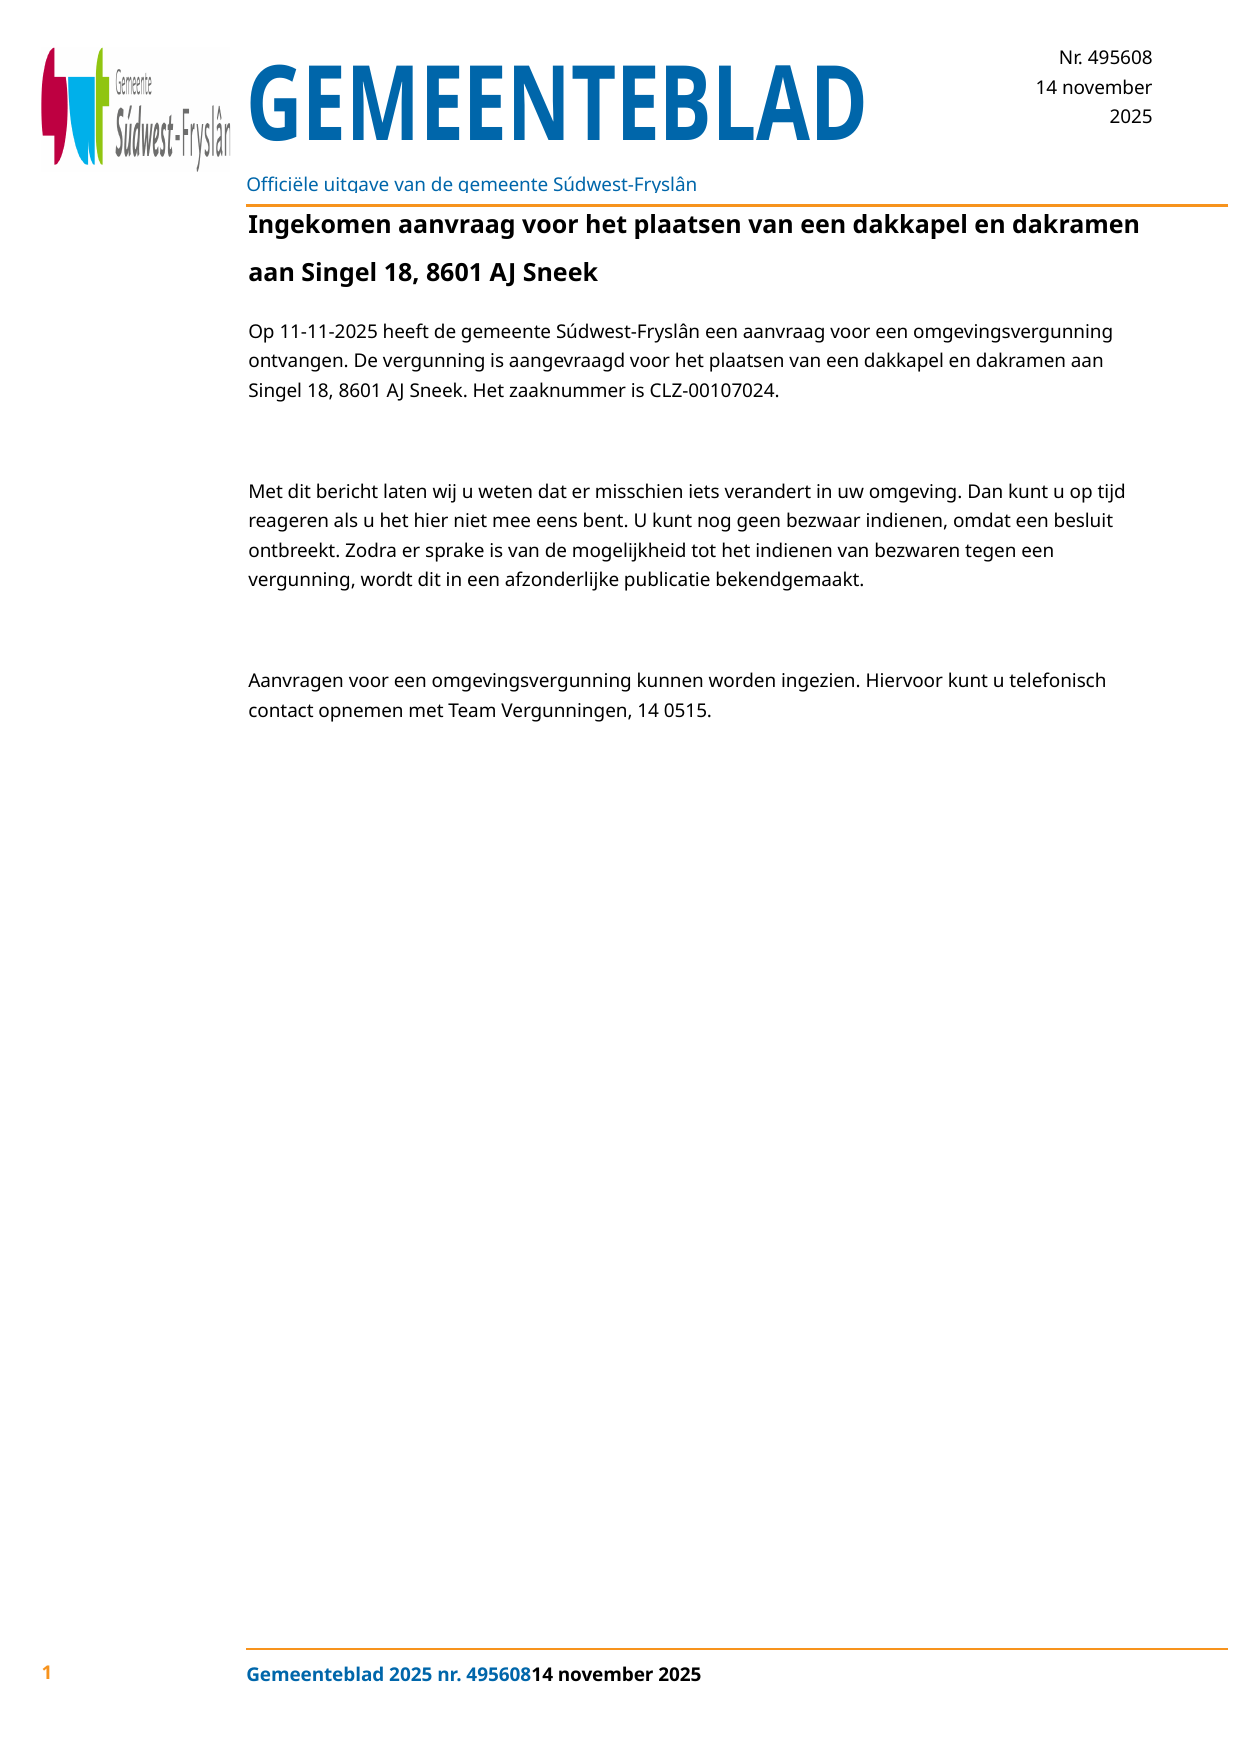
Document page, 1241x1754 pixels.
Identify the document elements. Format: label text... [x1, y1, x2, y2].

text Ingekomen aanvraag voor het plaatsen van een dakkapel en dakramen aan Singel 18, 8601 AJ Sneek [248, 207, 1152, 288]
text Met dit bericht laten wij u weten dat er misschien iets verandert in uw omgeving. Dan kunt u op tijd reageren als u het hier niet mee eens bent. U kunt nog geen bezwaar indienen, omdat een besluit ontbreekt. Zodra er sprake is van de mogelijkheid tot het indienen van bezwaren tegen een vergunning, wordt dit in een afzonderlijke publicatie bekendgemaakt. [248, 478, 1152, 592]
text Op 11-11-2025 heeft de gemeente Súdwest-Fryslân een aanvraag voor een omgevingsvergunning ontvangen. De vergunning is aangevraagd voor het plaatsen van een dakkapel en dakramen aan Singel 18, 8601 AJ Sneek. Het zaaknummer is CLZ-00107024. [248, 318, 1152, 403]
picture [41, 47, 231, 172]
text Aanvragen voor een omgevingsvergunning kunnen worden ingezien. Hiervoor kunt u telefonisch contact opnemen met Team Vergunningen, 14 0515. [248, 667, 1152, 723]
